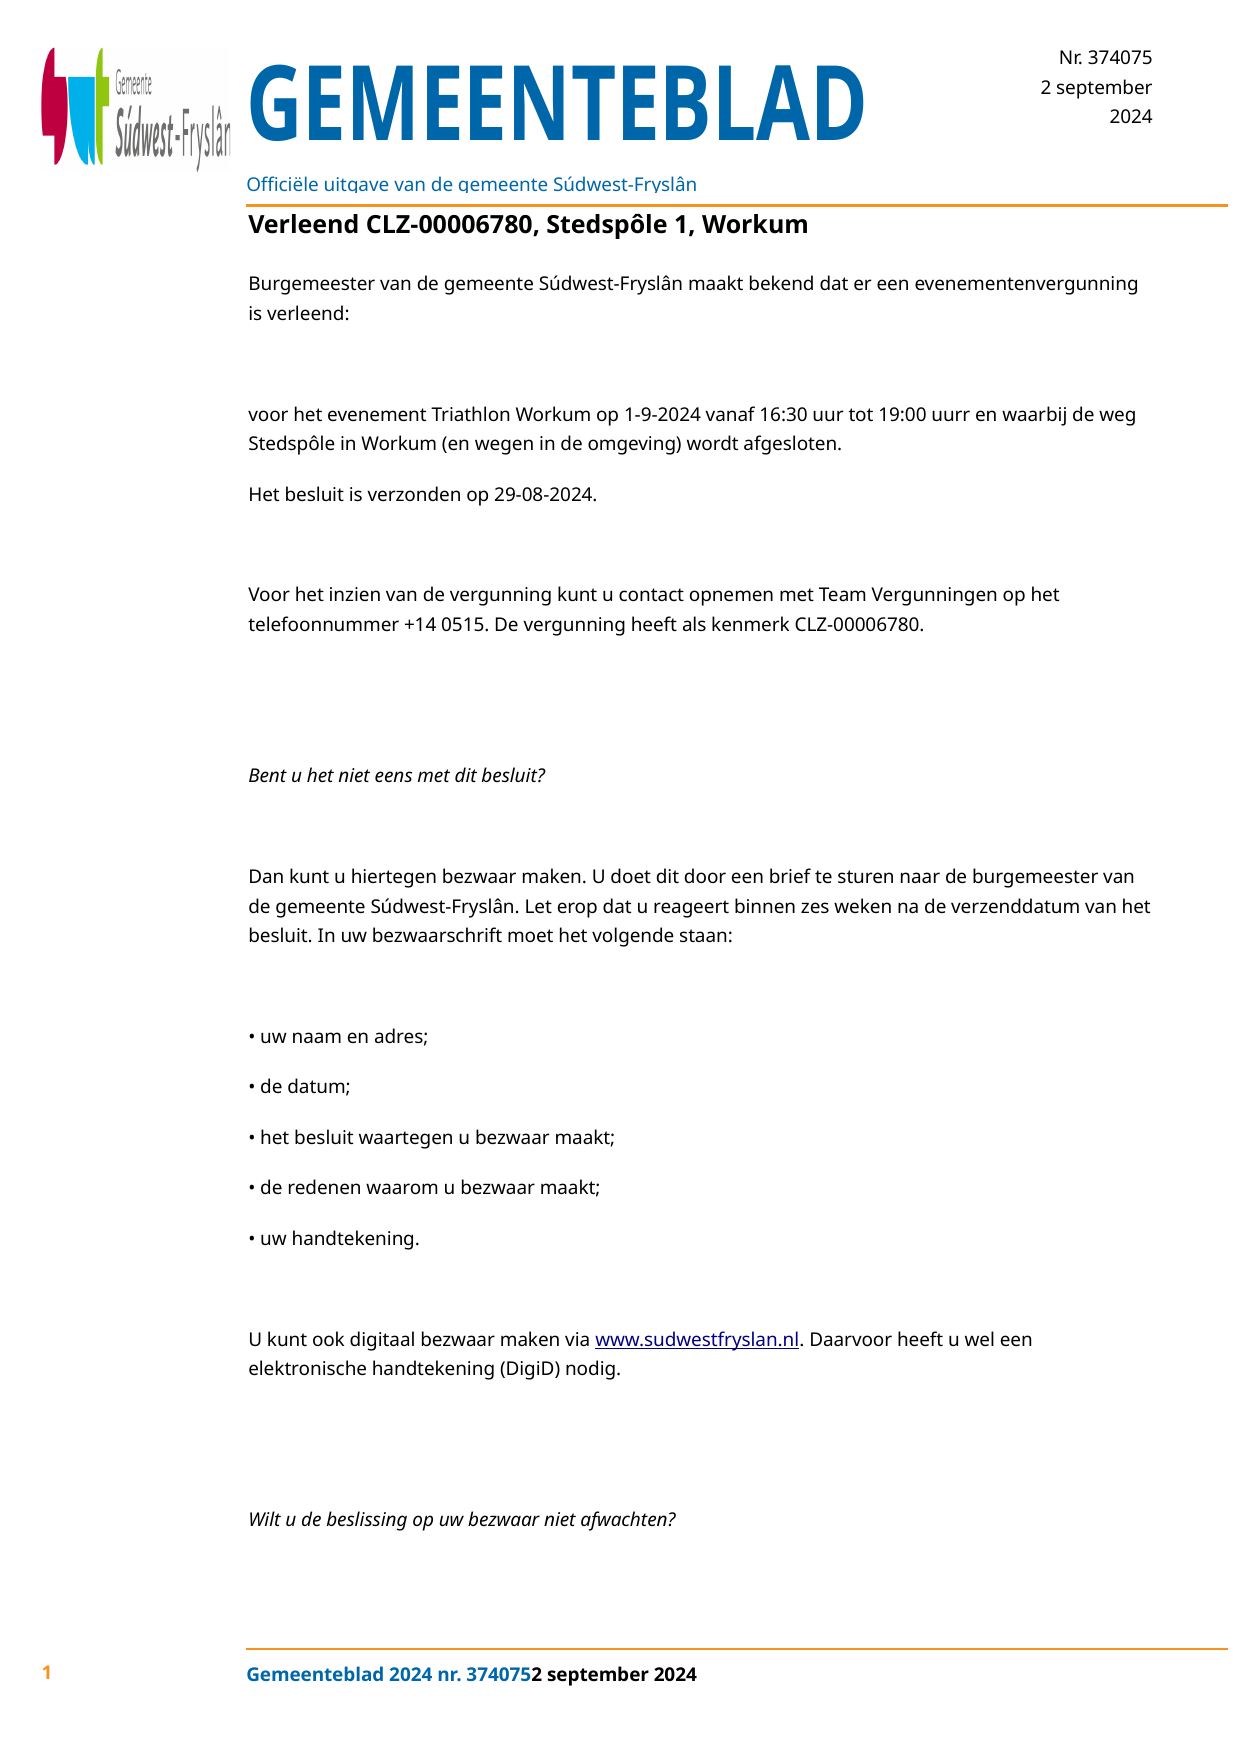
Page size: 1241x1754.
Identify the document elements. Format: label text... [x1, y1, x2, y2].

text Dan kunt u hiertegen bezwaar maken. U doet dit door een brief te sturen naar de burgemeester van de gemeente Súdwest-Fryslân. Let erop dat u reageert binnen zes weken na de verzenddatum van het besluit. In uw bezwaarschrift moet het volgende staan: [248, 863, 1152, 948]
text Burgemeester van de gemeente Súdwest-Fryslân maakt bekend dat er een evenementenvergunning is verleend: [248, 270, 1152, 326]
text • uw handtekening. [248, 1225, 1152, 1251]
text • de datum; [248, 1074, 1152, 1099]
text Wilt u de beslissing op uw bezwaar niet afwachten? [248, 1507, 1152, 1532]
text Bent u het niet eens met dit besluit? [248, 762, 1152, 788]
text Verleend CLZ-00006780, Stedspôle 1, Workum [248, 207, 1152, 241]
text • uw naam en adres; [248, 1023, 1152, 1049]
text U kunt ook digitaal bezwaar maken via www.sudwestfryslan.nl. Daarvoor heeft u wel een elektronische handtekening (DigiD) nodig. [248, 1326, 1152, 1381]
text • de redenen waarom u bezwaar maakt; [248, 1174, 1152, 1200]
text Voor het inzien van de vergunning kunt u contact opnemen met Team Vergunningen op het telefoonnummer +14 0515. De vergunning heeft als kenmerk CLZ-00006780. [248, 582, 1152, 637]
text Het besluit is verzonden op 29-08-2024. [248, 481, 1152, 506]
picture [41, 47, 231, 172]
text voor het evenement Triathlon Workum op 1-9-2024 vanaf 16:30 uur tot 19:00 uurr en waarbij de weg Stedspôle in Workum (en wegen in de omgeving) wordt afgesloten. [248, 401, 1152, 456]
text • het besluit waartegen u bezwaar maakt; [248, 1124, 1152, 1150]
